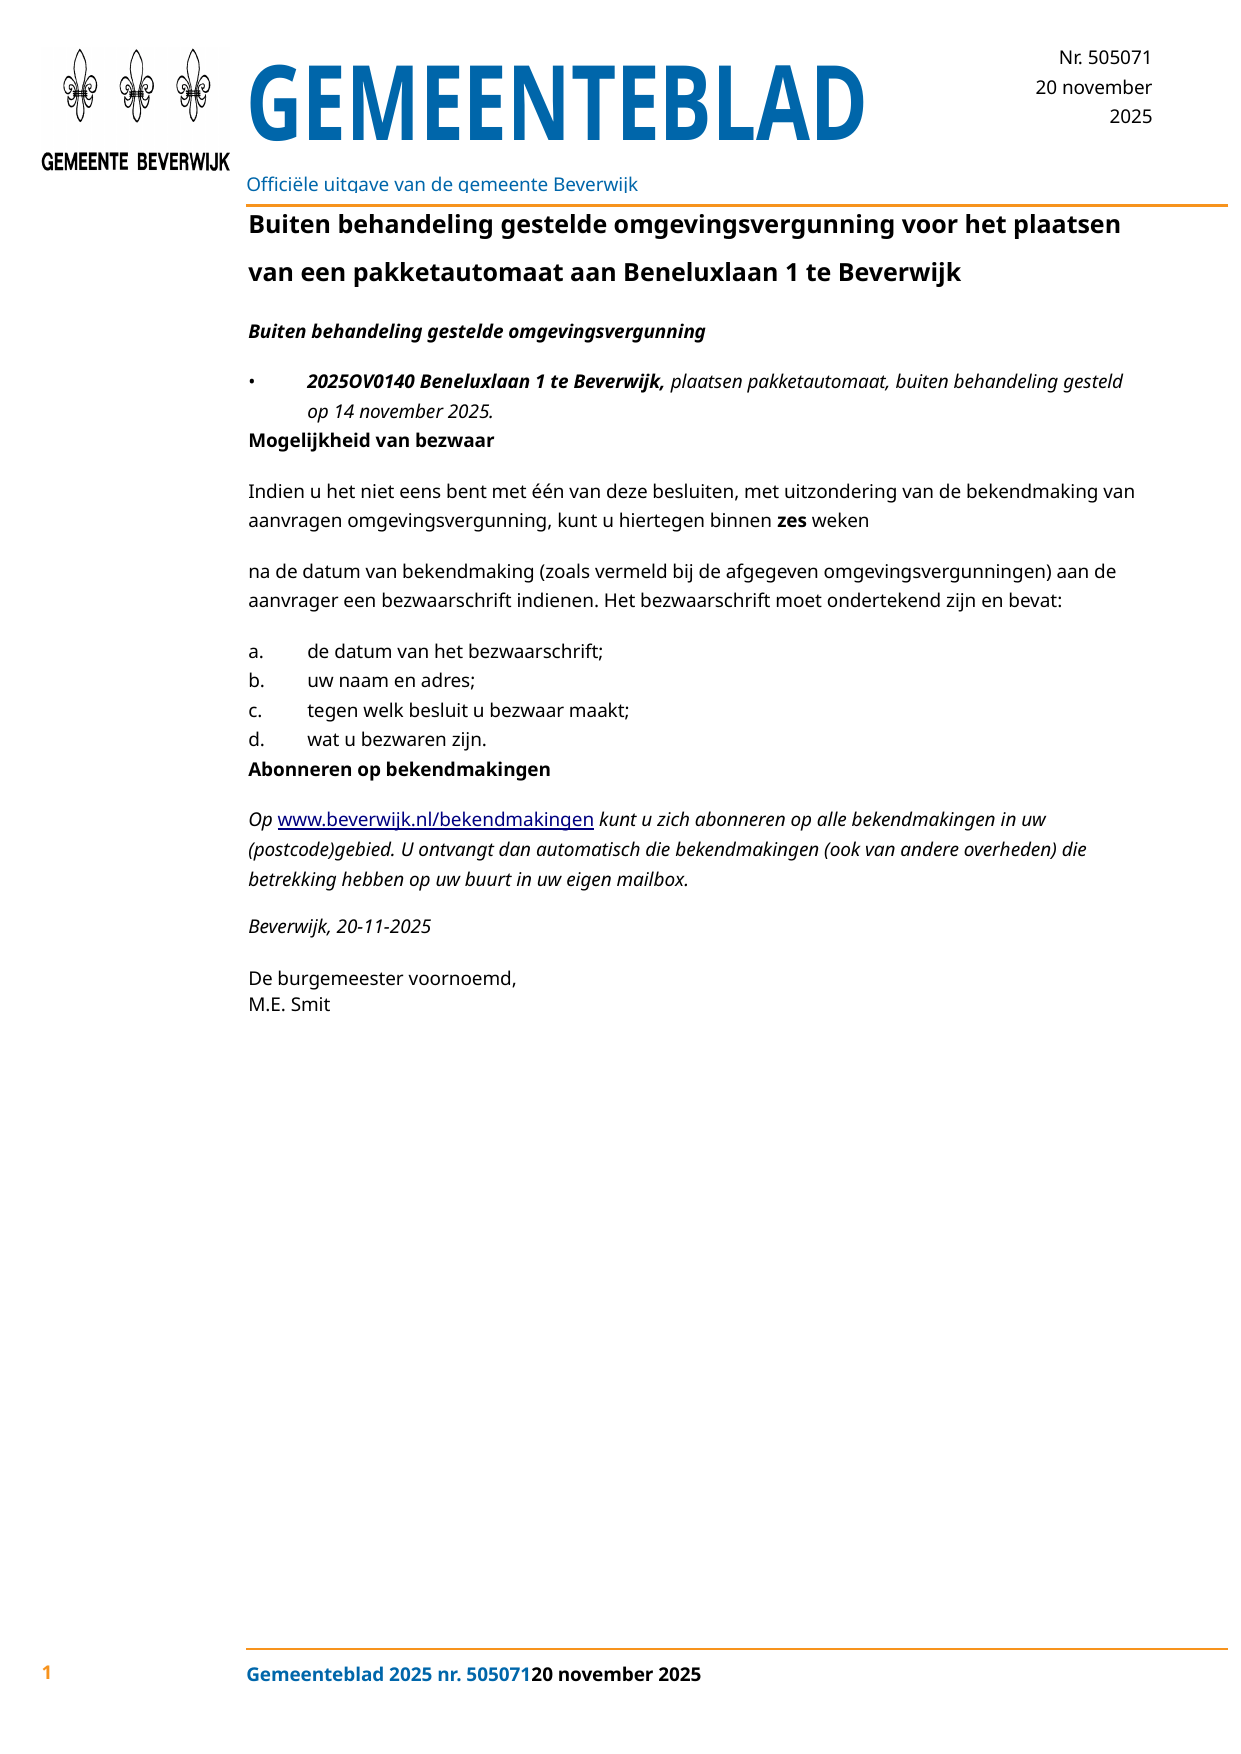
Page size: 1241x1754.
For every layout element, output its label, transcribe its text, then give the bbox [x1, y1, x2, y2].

text M.E. Smit [248, 991, 1152, 1017]
list uw naam en adres; [248, 667, 1152, 693]
text De burgemeester voornoemd, [248, 965, 1152, 991]
picture [41, 47, 231, 172]
text Buiten behandeling gestelde omgevingsvergunning [248, 318, 1152, 344]
text Indien u het niet eens bent met één van deze besluiten, met uitzondering van de bekendmaking van aanvragen omgevingsvergunning, kunt u hiertegen binnen zes weken [248, 478, 1152, 533]
text Abonneren op bekendmakingen [248, 756, 1152, 782]
text na de datum van bekendmaking (zoals vermeld bij de afgegeven omgevingsvergunningen) aan de aanvrager een bezwaarschrift indienen. Het bezwaarschrift moet ondertekend zijn en bevat: [248, 558, 1152, 613]
list 2025OV0140 Beneluxlaan 1 te Beverwijk, plaatsen pakketautomaat, buiten behandeling gesteld op 14 november 2025. [248, 368, 1152, 424]
list de datum van het bezwaarschrift; [248, 638, 1152, 664]
text Op www.beverwijk.nl/bekendmakingen kunt u zich abonneren op alle bekendmakingen in uw (postcode)gebied. U ontvangt dan automatisch die bekendmakingen (ook van andere overheden) die betrekking hebben op uw buurt in uw eigen mailbox. [248, 807, 1152, 892]
text Beverwijk, 20-11-2025 [248, 914, 1152, 939]
text Mogelijkheid van bezwaar [248, 427, 1152, 453]
list wat u bezwaren zijn. [248, 727, 1152, 752]
list tegen welk besluit u bezwaar maakt; [248, 697, 1152, 723]
text Buiten behandeling gestelde omgevingsvergunning voor het plaatsen van een pakketautomaat aan Beneluxlaan 1 te Beverwijk [248, 207, 1152, 288]
